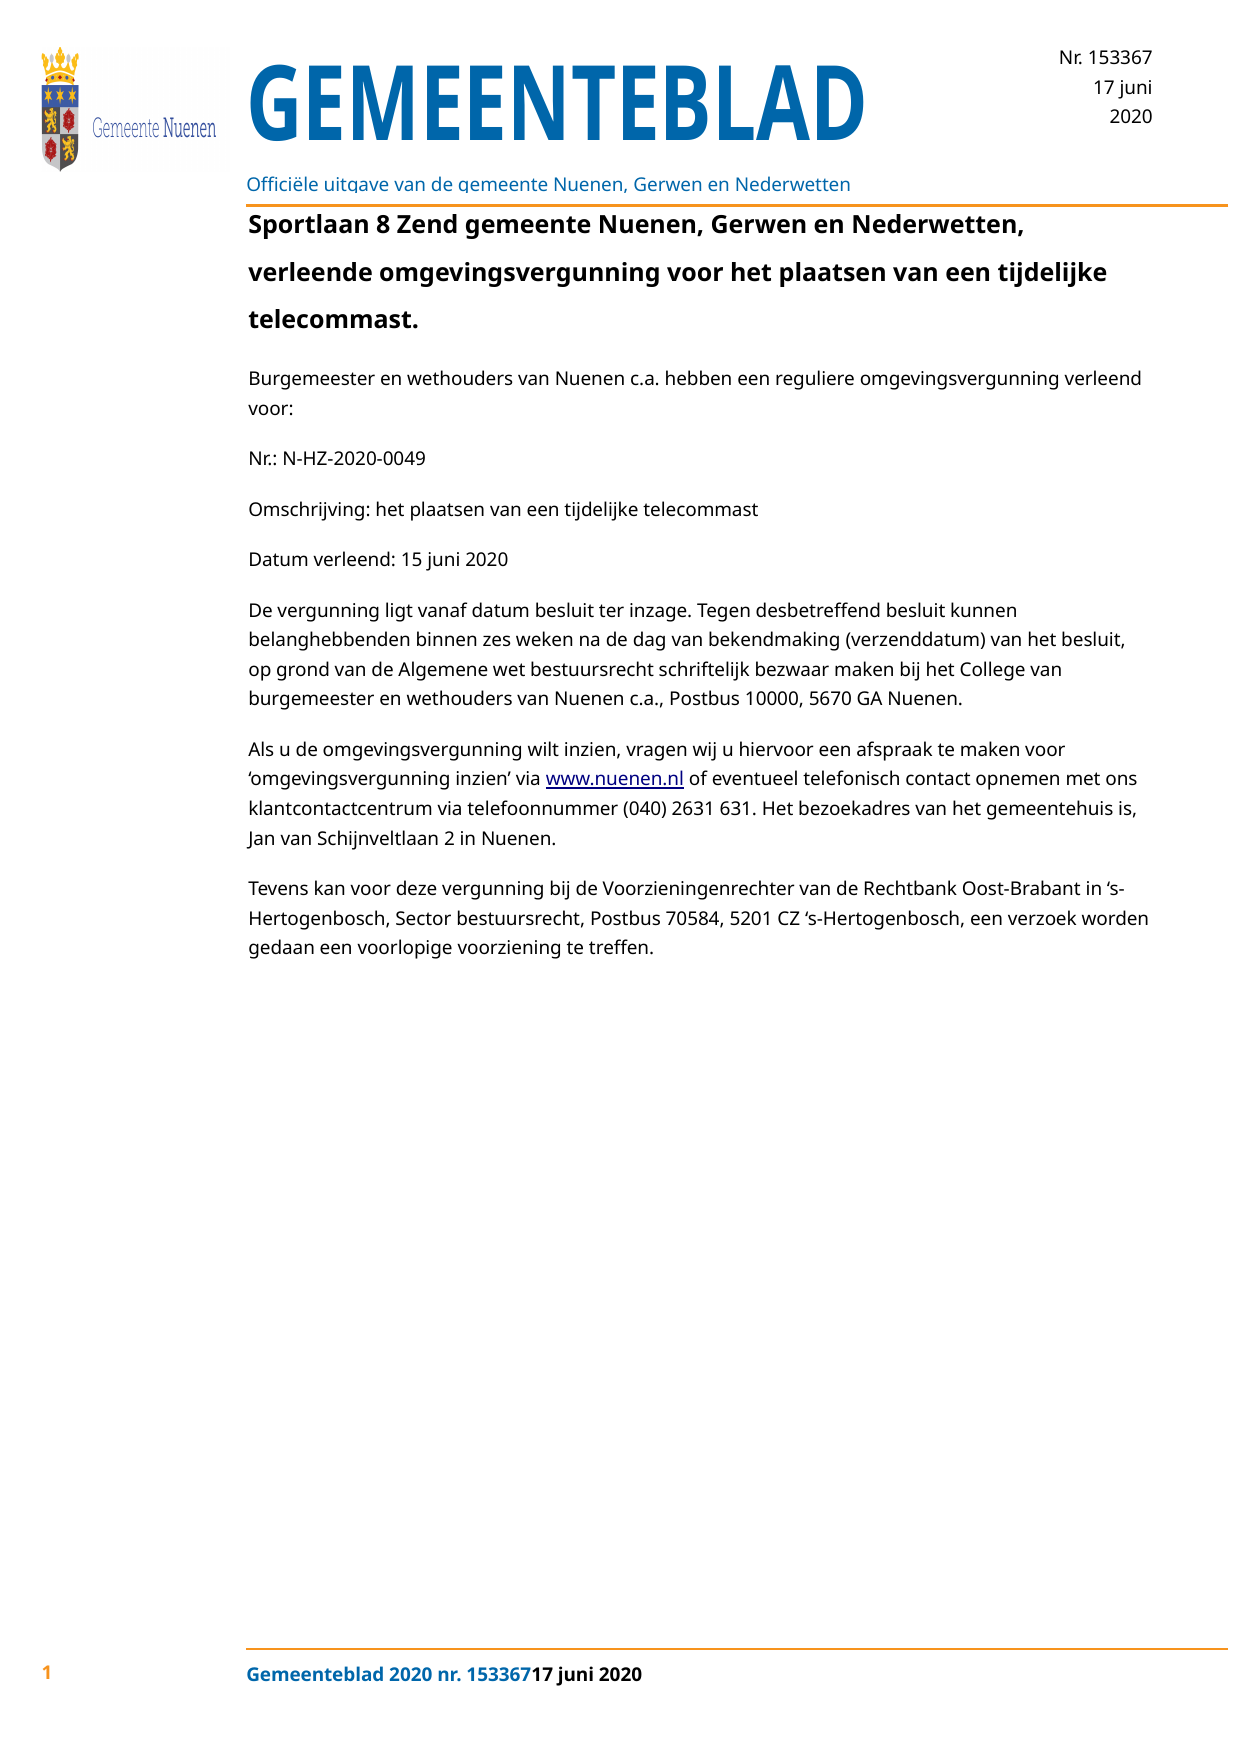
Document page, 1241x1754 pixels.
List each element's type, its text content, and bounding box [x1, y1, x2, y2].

text Nr.: N-HZ-2020-0049 [248, 446, 1152, 471]
text Omschrijving: het plaatsen van een tijdelijke telecommast [248, 496, 1152, 522]
text Burgemeester en wethouders van Nuenen c.a. hebben een reguliere omgevingsvergunning verleend voor: [248, 366, 1152, 421]
text Als u de omgevingsvergunning wilt inzien, vragen wij u hiervoor een afspraak te maken voor ‘omgevingsvergunning inzien’ via www.nuenen.nl of eventueel telefonisch contact opnemen met ons klantcontactcentrum via telefoonnummer (040) 2631 631. Het bezoekadres van het gemeentehuis is, Jan van Schijnveltlaan 2 in Nuenen. [248, 736, 1152, 850]
text De vergunning ligt vanaf datum besluit ter inzage. Tegen desbetreffend besluit kunnen belanghebbenden binnen zes weken na de dag van bekendmaking (verzenddatum) van het besluit, op grond van de Algemene wet bestuursrecht schriftelijk bezwaar maken bij het College van burgemeester en wethouders van Nuenen c.a., Postbus 10000, 5670 GA Nuenen. [248, 597, 1152, 711]
text Tevens kan voor deze vergunning bij de Voorzieningenrechter van de Rechtbank Oost-Brabant in ‘s-Hertogenbosch, Sector bestuursrecht, Postbus 70584, 5201 CZ ‘s-Hertogenbosch, een verzoek worden gedaan een voorlopige voorziening te treffen. [248, 875, 1152, 960]
text Datum verleend: 15 juni 2020 [248, 546, 1152, 572]
picture [41, 47, 231, 172]
text Sportlaan 8 Zend gemeente Nuenen, Gerwen en Nederwetten, verleende omgevingsvergunning voor het plaatsen van een tijdelijke telecommast. [248, 207, 1152, 336]
